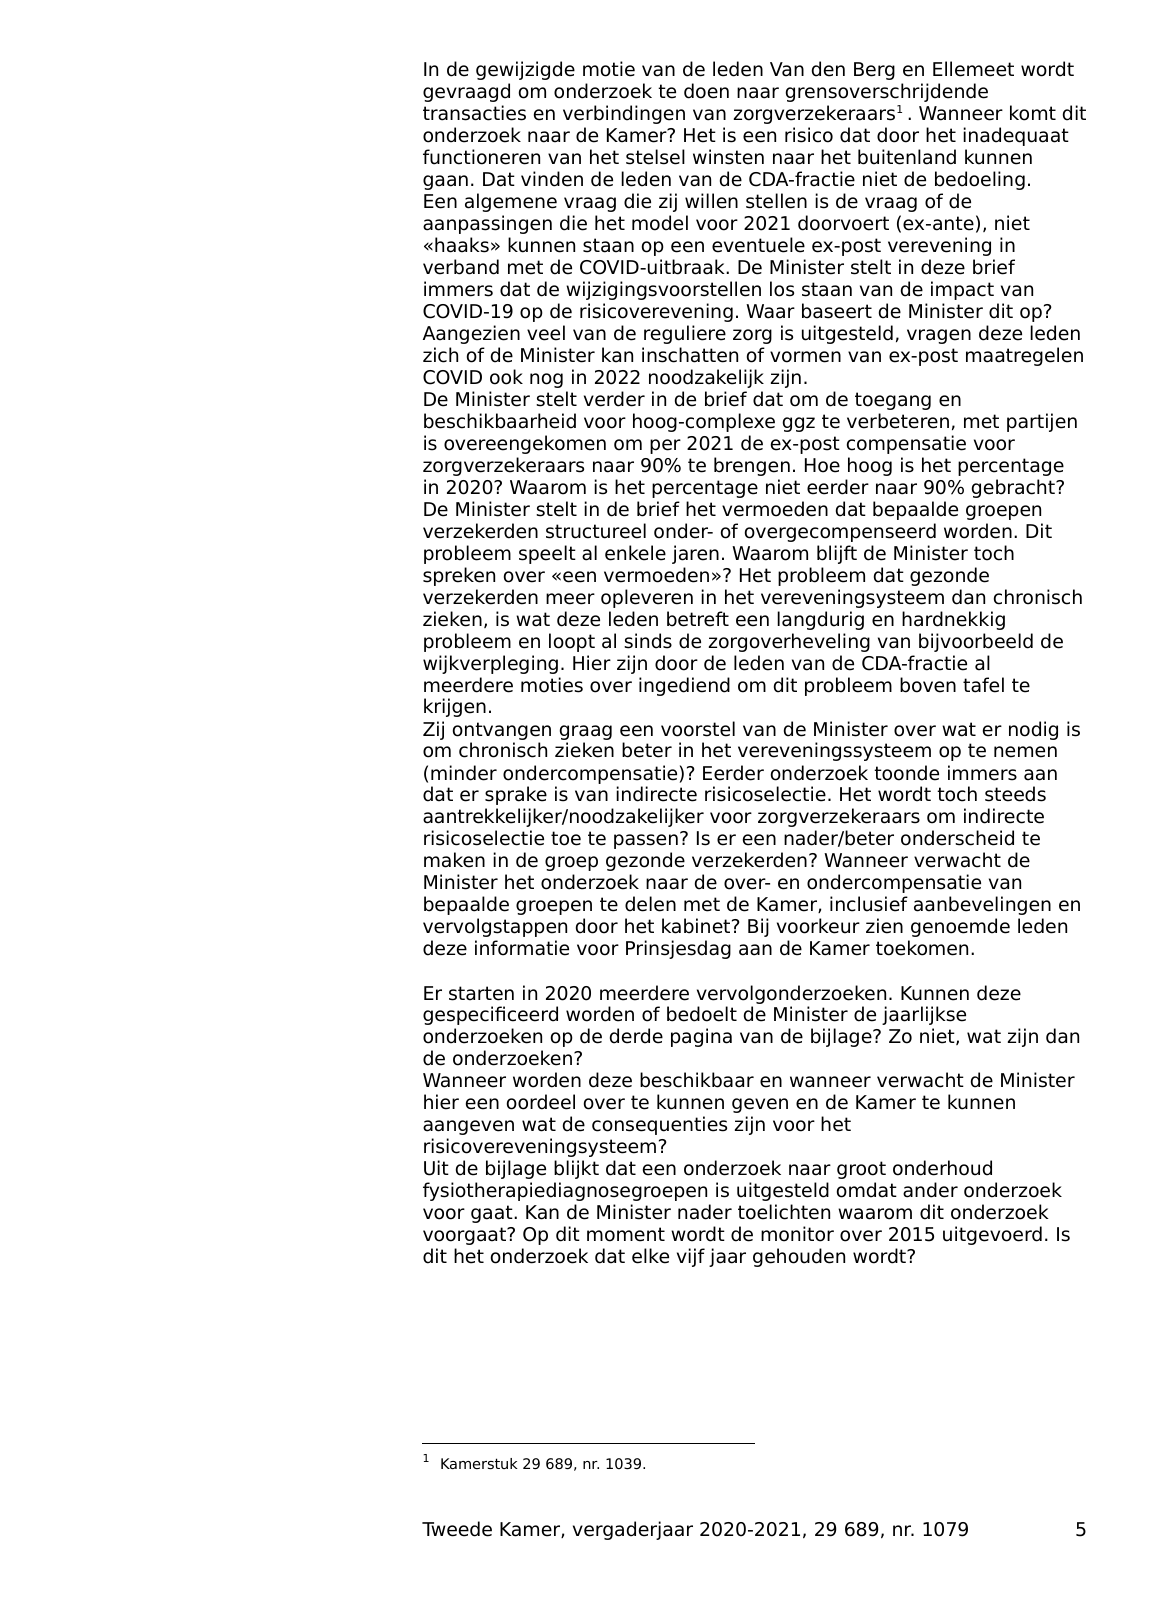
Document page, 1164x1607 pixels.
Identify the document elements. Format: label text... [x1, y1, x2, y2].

text Aangezien veel van de reguliere zorg is uitgesteld, vragen deze leden zich of de Minister kan inschatten of vormen van ex-post maatregelen COVID ook nog in 2022 noodzakelijk zijn. [422, 323, 1087, 389]
text De Minister stelt in de brief het vermoeden dat bepaalde groepen verzekerden structureel onder- of overgecompenseerd worden. Dit probleem speelt al enkele jaren. Waarom blijft de Minister toch spreken over «een vermoeden»? Het probleem dat gezonde verzekerden meer opleveren in het vereveningsysteem dan chronisch zieken, is wat deze leden betreft een langdurig en hardnekkig probleem en loopt al sinds de zorgoverheveling van bijvoorbeeld de wijkverpleging. Hier zijn door de leden van de CDA-fractie al meerdere moties over ingediend om dit probleem boven tafel te krijgen. [422, 499, 1087, 718]
text Wanneer worden deze beschikbaar en wanneer verwacht de Minister hier een oordeel over te kunnen geven en de Kamer te kunnen aangeven wat de consequenties zijn voor het risicovereveningsysteem? [422, 1070, 1087, 1158]
text Kamerstuk 29 689, nr. 1039. [422, 1452, 1087, 1474]
text Een algemene vraag die zij willen stellen is de vraag of de aanpassingen die het model voor 2021 doorvoert (ex-ante), niet «haaks» kunnen staan op een eventuele ex-post verevening in verband met de COVID-uitbraak. De Minister stelt in deze brief immers dat de wijzigingsvoorstellen los staan van de impact van COVID-19 op de risicoverevening. Waar baseert de Minister dit op? [422, 191, 1087, 323]
text Uit de bijlage blijkt dat een onderzoek naar groot onderhoud fysiotherapiediagnosegroepen is uitgesteld omdat ander onderzoek voor gaat. Kan de Minister nader toelichten waarom dit onderzoek voorgaat? Op dit moment wordt de monitor over 2015 uitgevoerd. Is dit het onderzoek dat elke vijf jaar gehouden wordt? [422, 1158, 1087, 1268]
text Er starten in 2020 meerdere vervolgonderzoeken. Kunnen deze gespecificeerd worden of bedoelt de Minister de jaarlijkse onderzoeken op de derde pagina van de bijlage? Zo niet, wat zijn dan de onderzoeken? [422, 982, 1087, 1070]
text De Minister stelt verder in de brief dat om de toegang en beschikbaarheid voor hoog-complexe ggz te verbeteren, met partijen is overeengekomen om per 2021 de ex-post compensatie voor zorgverzekeraars naar 90% te brengen. Hoe hoog is het percentage in 2020? Waarom is het percentage niet eerder naar 90% gebracht? [422, 389, 1087, 499]
text In de gewijzigde motie van de leden Van den Berg en Ellemeet wordt gevraagd om onderzoek te doen naar grensoverschrijdende transacties en verbindingen van zorgverzekeraars. Wanneer komt dit onderzoek naar de Kamer? Het is een risico dat door het inadequaat functioneren van het stelsel winsten naar het buitenland kunnen gaan. Dat vinden de leden van de CDA-fractie niet de bedoeling. [422, 59, 1087, 191]
text Zij ontvangen graag een voorstel van de Minister over wat er nodig is om chronisch zieken beter in het vereveningssysteem op te nemen (minder ondercompensatie)? Eerder onderzoek toonde immers aan dat er sprake is van indirecte risicoselectie. Het wordt toch steeds aantrekkelijker/noodzakelijker voor zorgverzekeraars om indirecte risicoselectie toe te passen? Is er een nader/beter onderscheid te maken in de groep gezonde verzekerden? Wanneer verwacht de Minister het onderzoek naar de over- en ondercompensatie van bepaalde groepen te delen met de Kamer, inclusief aanbevelingen en vervolgstappen door het kabinet? Bij voorkeur zien genoemde leden deze informatie voor Prinsjesdag aan de Kamer toekomen. [422, 718, 1087, 960]
